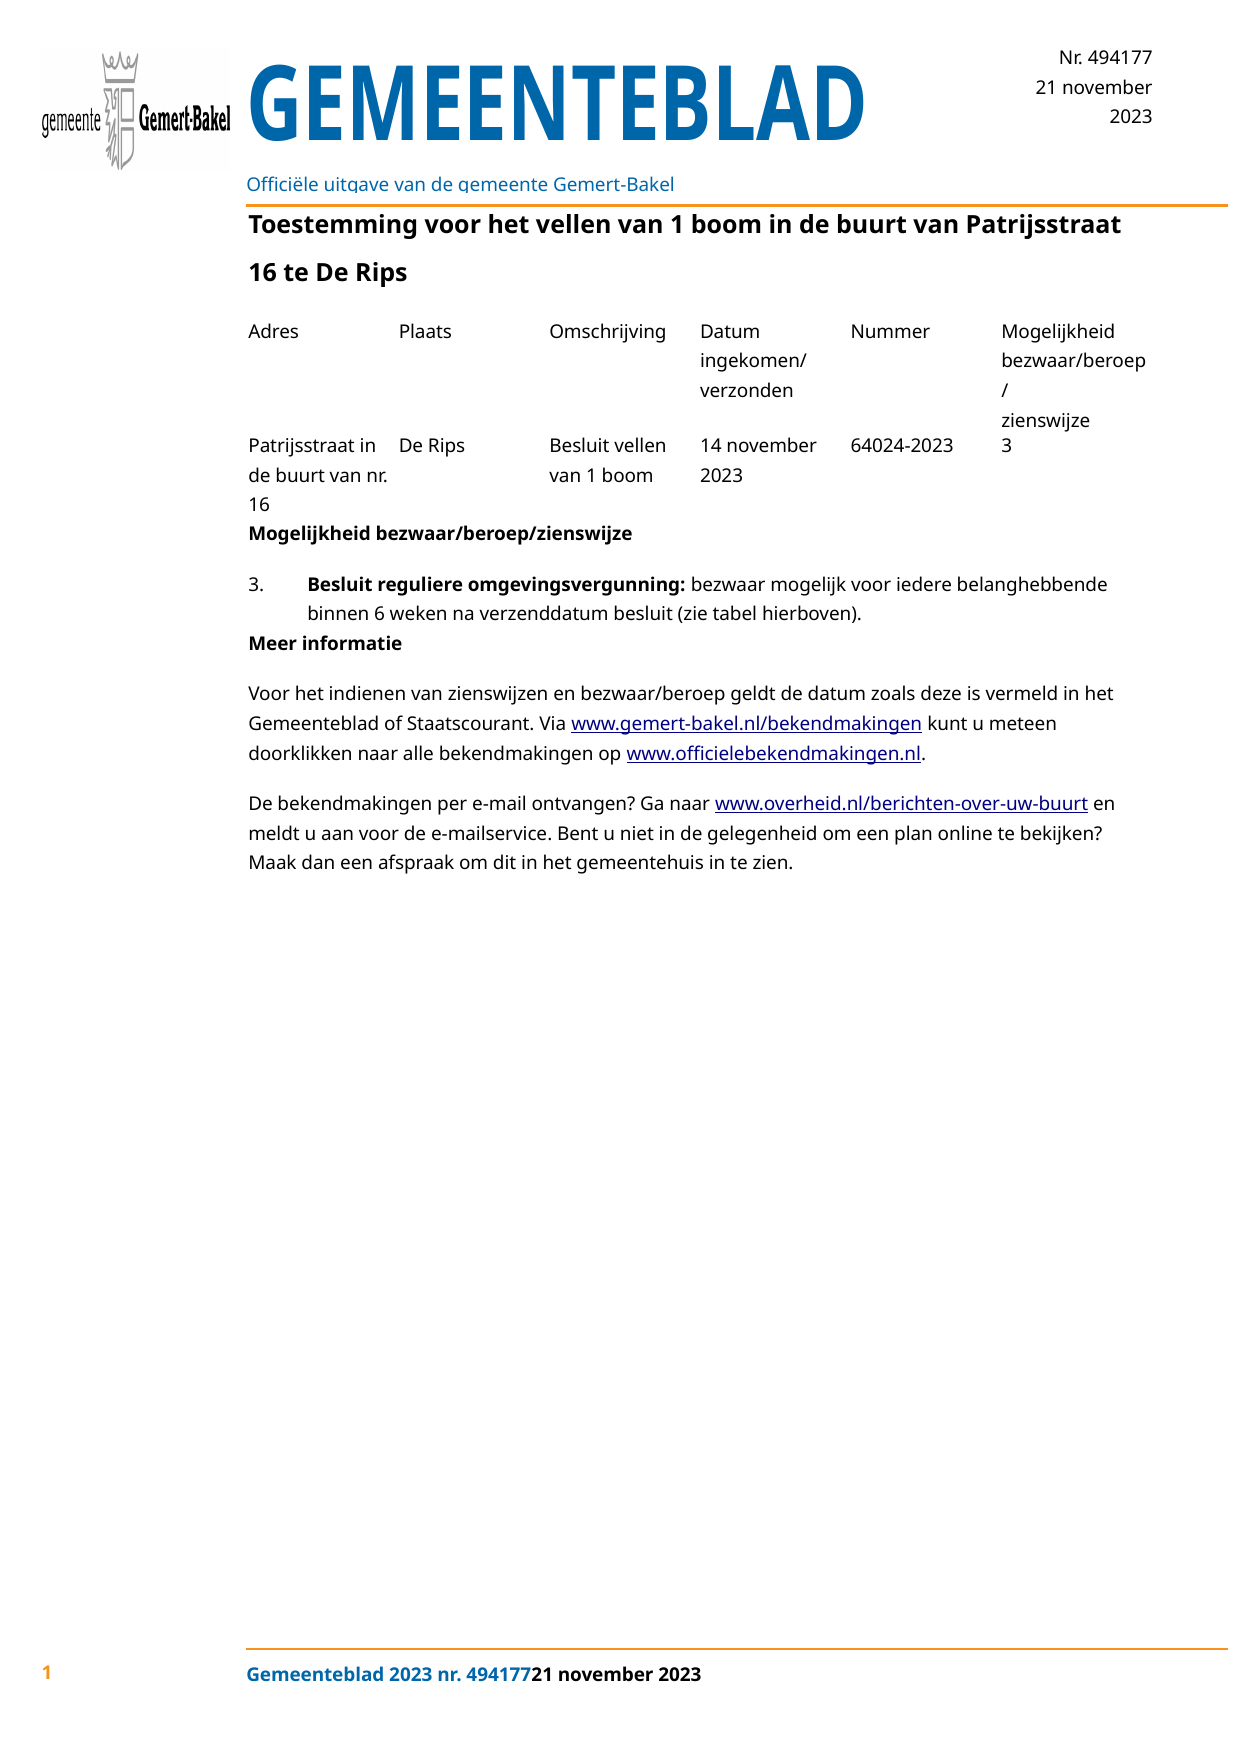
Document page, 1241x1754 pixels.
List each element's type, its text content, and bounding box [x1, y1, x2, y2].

table_cell 14 november 2023 [700, 433, 850, 517]
table_cell Besluit vellen van 1 boom [549, 433, 700, 517]
text Meer informatie [248, 630, 1152, 656]
table_header Datum ingekomen/ verzonden [700, 318, 850, 432]
table_header Omschrijving [549, 318, 700, 432]
list Besluit reguliere omgevingsvergunning: bezwaar mogelijk voor iedere belanghebbende binnen 6 weken na verzenddatum besluit (zie tabel hierboven). [248, 571, 1152, 626]
picture [41, 47, 231, 172]
table_cell 3 [1001, 433, 1152, 517]
table_header Nummer [850, 318, 1001, 432]
text Mogelijkheid bezwaar/beroep/zienswijze [248, 521, 1152, 546]
text De bekendmakingen per e-mail ontvangen? Ga naar www.overheid.nl/berichten-over-uw-buurt en meldt u aan voor de e-mailservice. Bent u niet in de gelegenheid om een plan online te bekijken? Maak dan een afspraak om dit in het gemeentehuis in te zien. [248, 790, 1152, 875]
table_cell Patrijsstraat in de buurt van nr. 16 [248, 433, 398, 517]
table_cell 64024-2023 [850, 433, 1001, 517]
table_header Adres [248, 318, 398, 432]
table_header Mogelijkheid bezwaar/beroep/ zienswijze [1001, 318, 1152, 432]
text Voor het indienen van zienswijzen en bezwaar/beroep geldt de datum zoals deze is vermeld in het Gemeenteblad of Staatscourant. Via www.gemert-bakel.nl/bekendmakingen kunt u meteen doorklikken naar alle bekendmakingen op www.officielebekendmakingen.nl. [248, 681, 1152, 766]
text Toestemming voor het vellen van 1 boom in de buurt van Patrijsstraat 16 te De Rips [248, 207, 1152, 288]
table_header Plaats [399, 318, 549, 432]
table_cell De Rips [399, 433, 549, 517]
